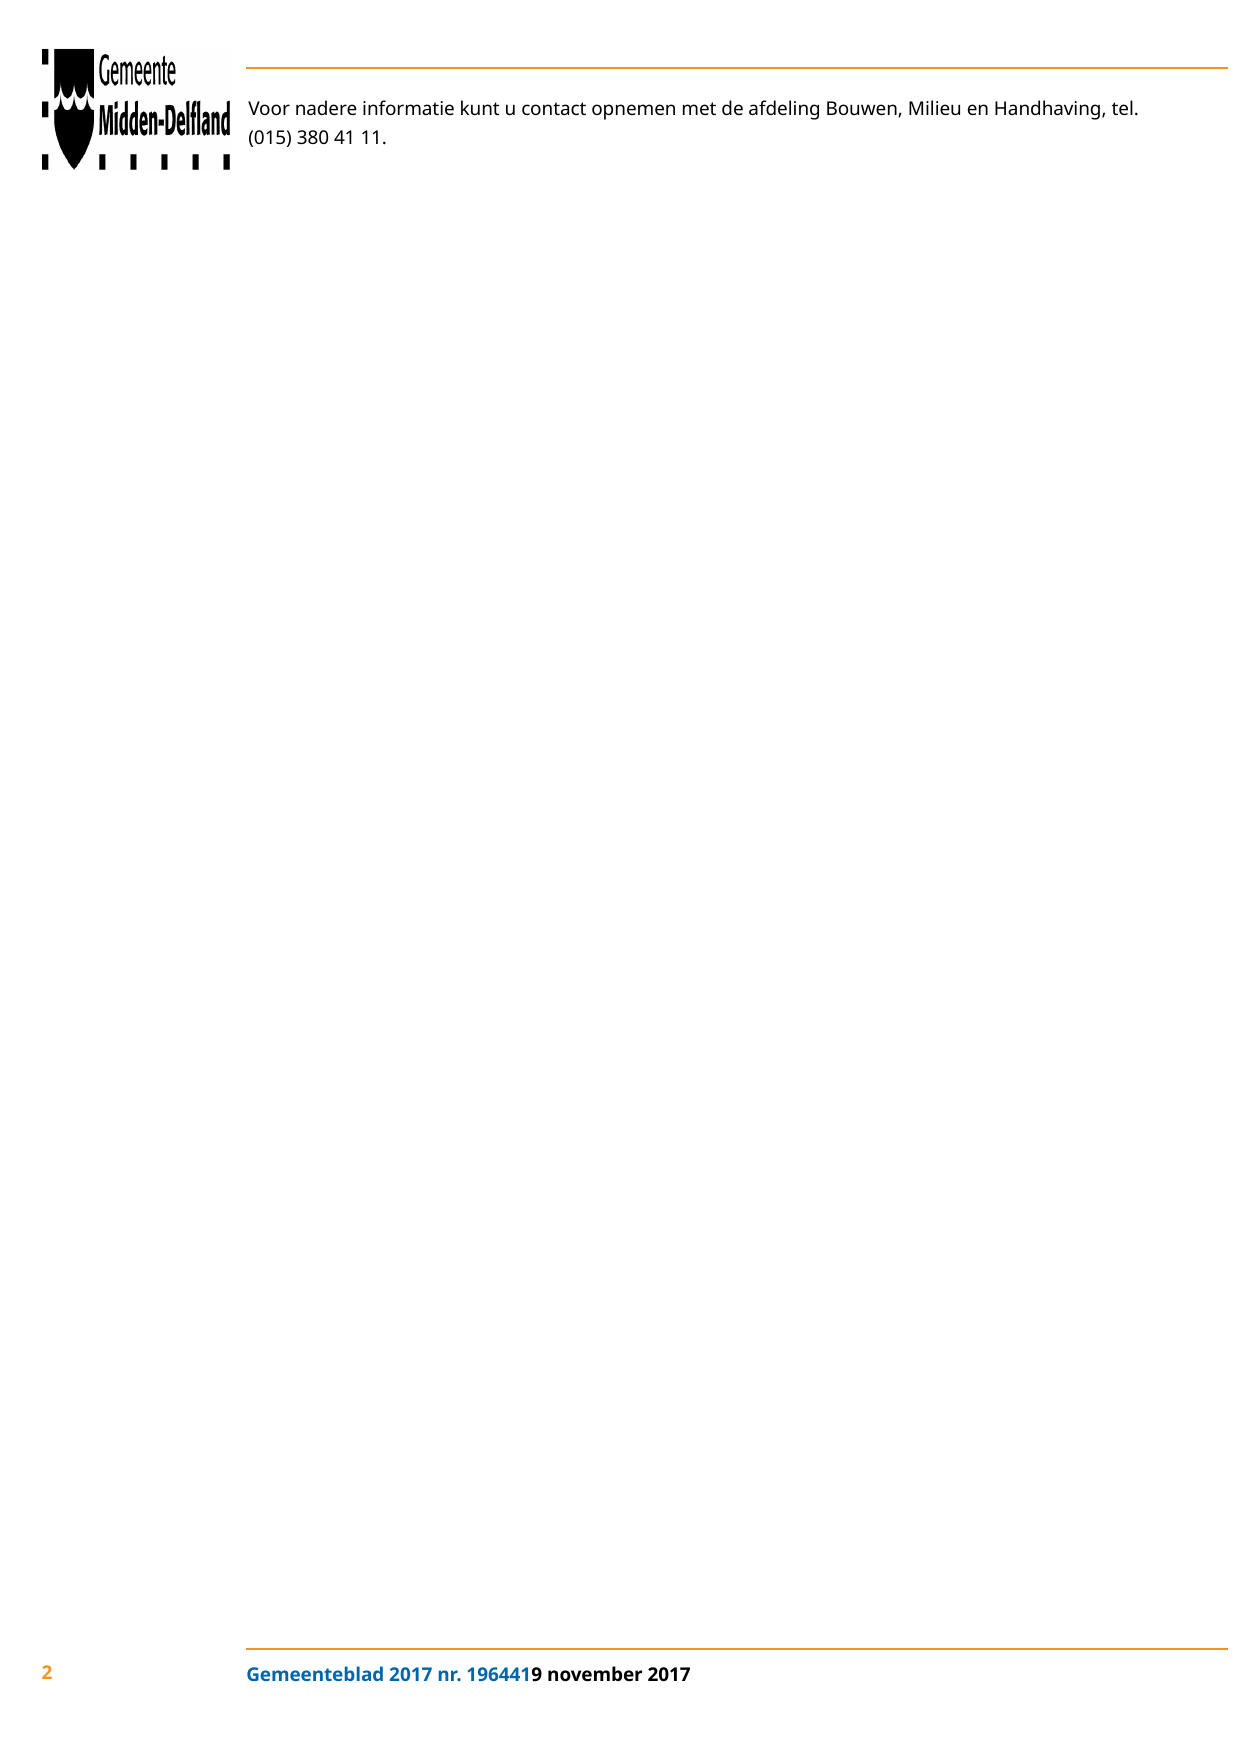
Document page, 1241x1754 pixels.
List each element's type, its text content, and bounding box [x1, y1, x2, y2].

text Voor nadere informatie kunt u contact opnemen met de afdeling Bouwen, Milieu en Handhaving, tel. (015) 380 41 11. [248, 95, 1152, 150]
picture [41, 47, 231, 172]
